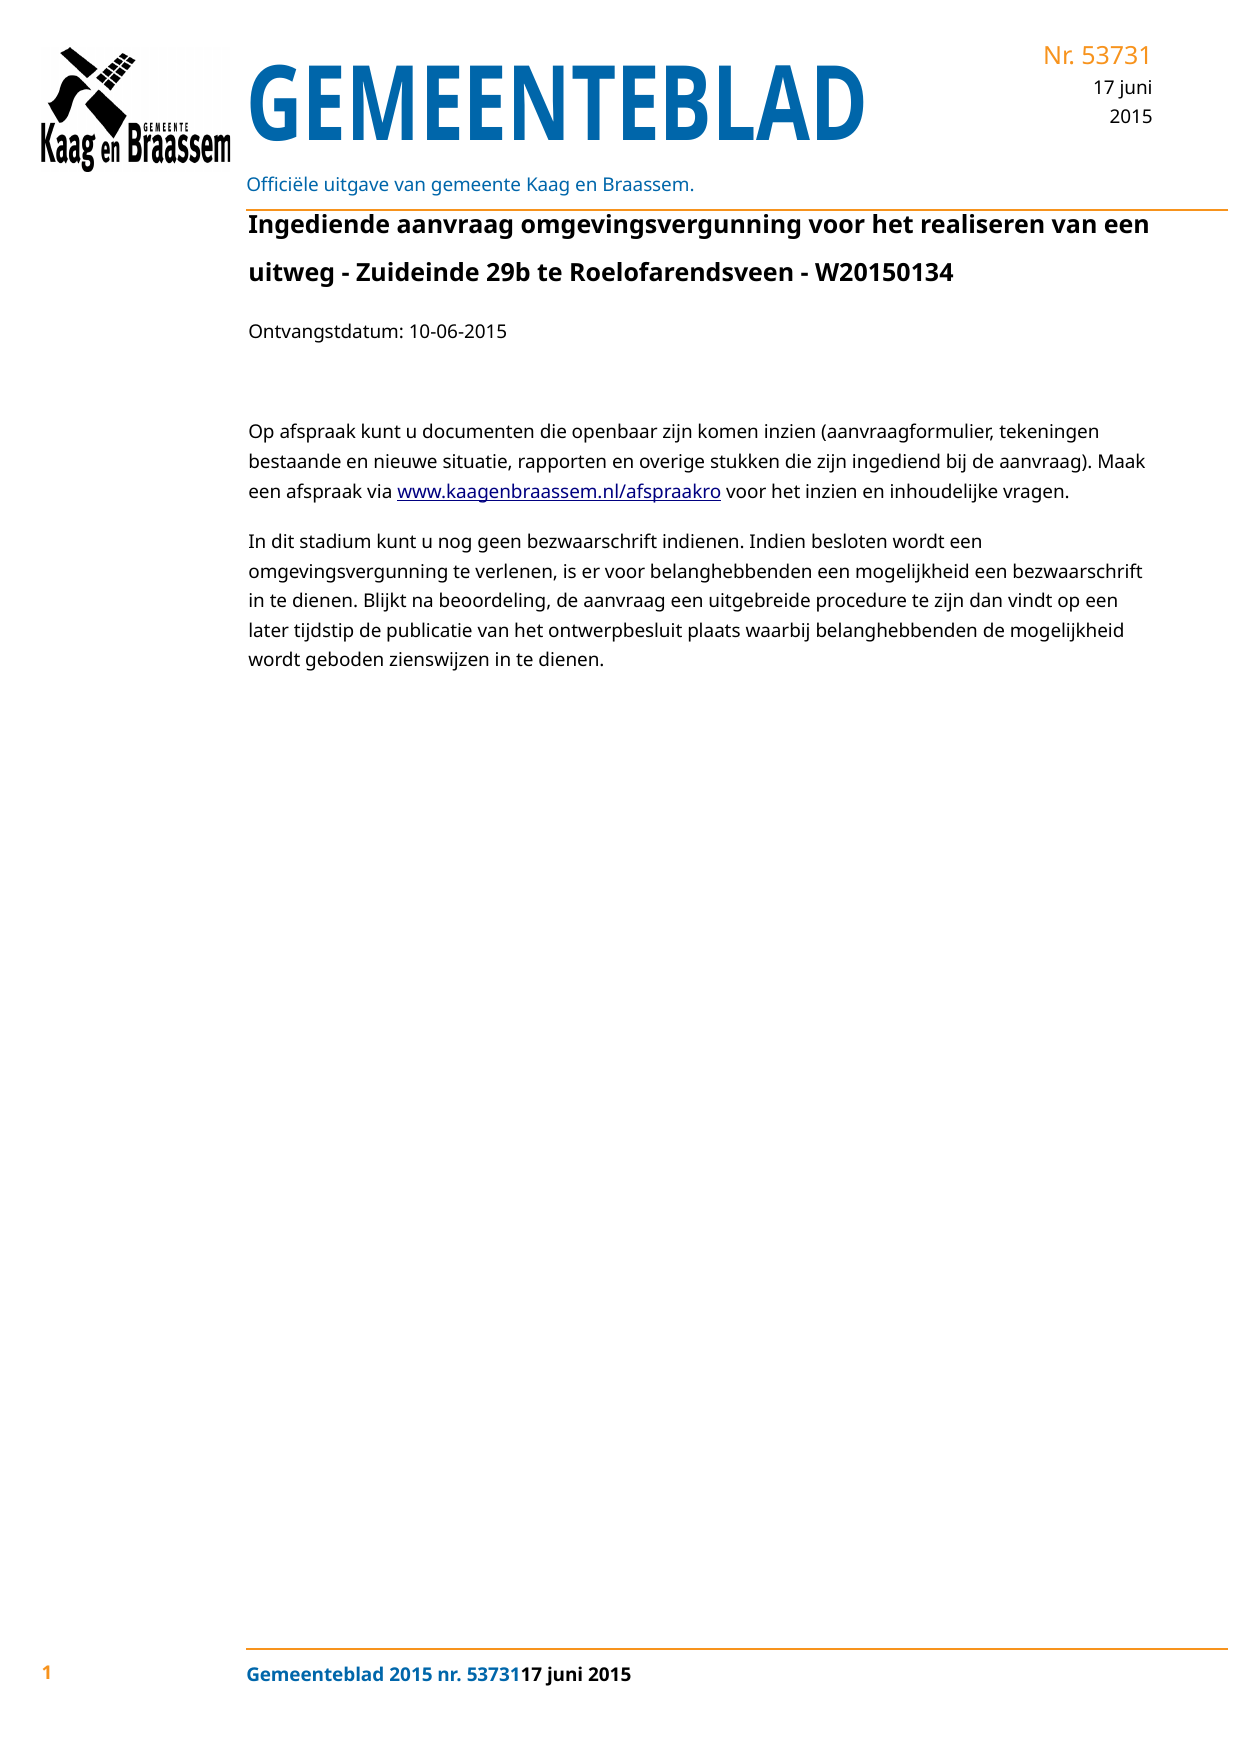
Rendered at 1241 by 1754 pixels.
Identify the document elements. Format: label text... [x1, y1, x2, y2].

picture [41, 47, 231, 172]
text Ingediende aanvraag omgevingsvergunning voor het realiseren van een uitweg - Zuideinde 29b te Roelofarendsveen - W20150134 [248, 211, 1152, 288]
text In dit stadium kunt u nog geen bezwaarschrift indienen. Indien besloten wordt een omgevingsvergunning te verlenen, is er voor belanghebbenden een mogelijkheid een bezwaarschrift in te dienen. Blijkt na beoordeling, de aanvraag een uitgebreide procedure te zijn dan vindt op een later tijdstip de publicatie van het ontwerpbesluit plaats waarbij belanghebbenden de mogelijkheid wordt geboden zienswijzen in te dienen. [248, 528, 1152, 672]
text Op afspraak kunt u documenten die openbaar zijn komen inzien (aanvraagformulier, tekeningen bestaande en nieuwe situatie, rapporten en overige stukken die zijn ingediend bij de aanvraag). Maak een afspraak via www.kaagenbraassem.nl/afspraakro voor het inzien en inhoudelijke vragen. [248, 419, 1152, 504]
text Ontvangstdatum: 10-06-2015 [248, 318, 1152, 344]
